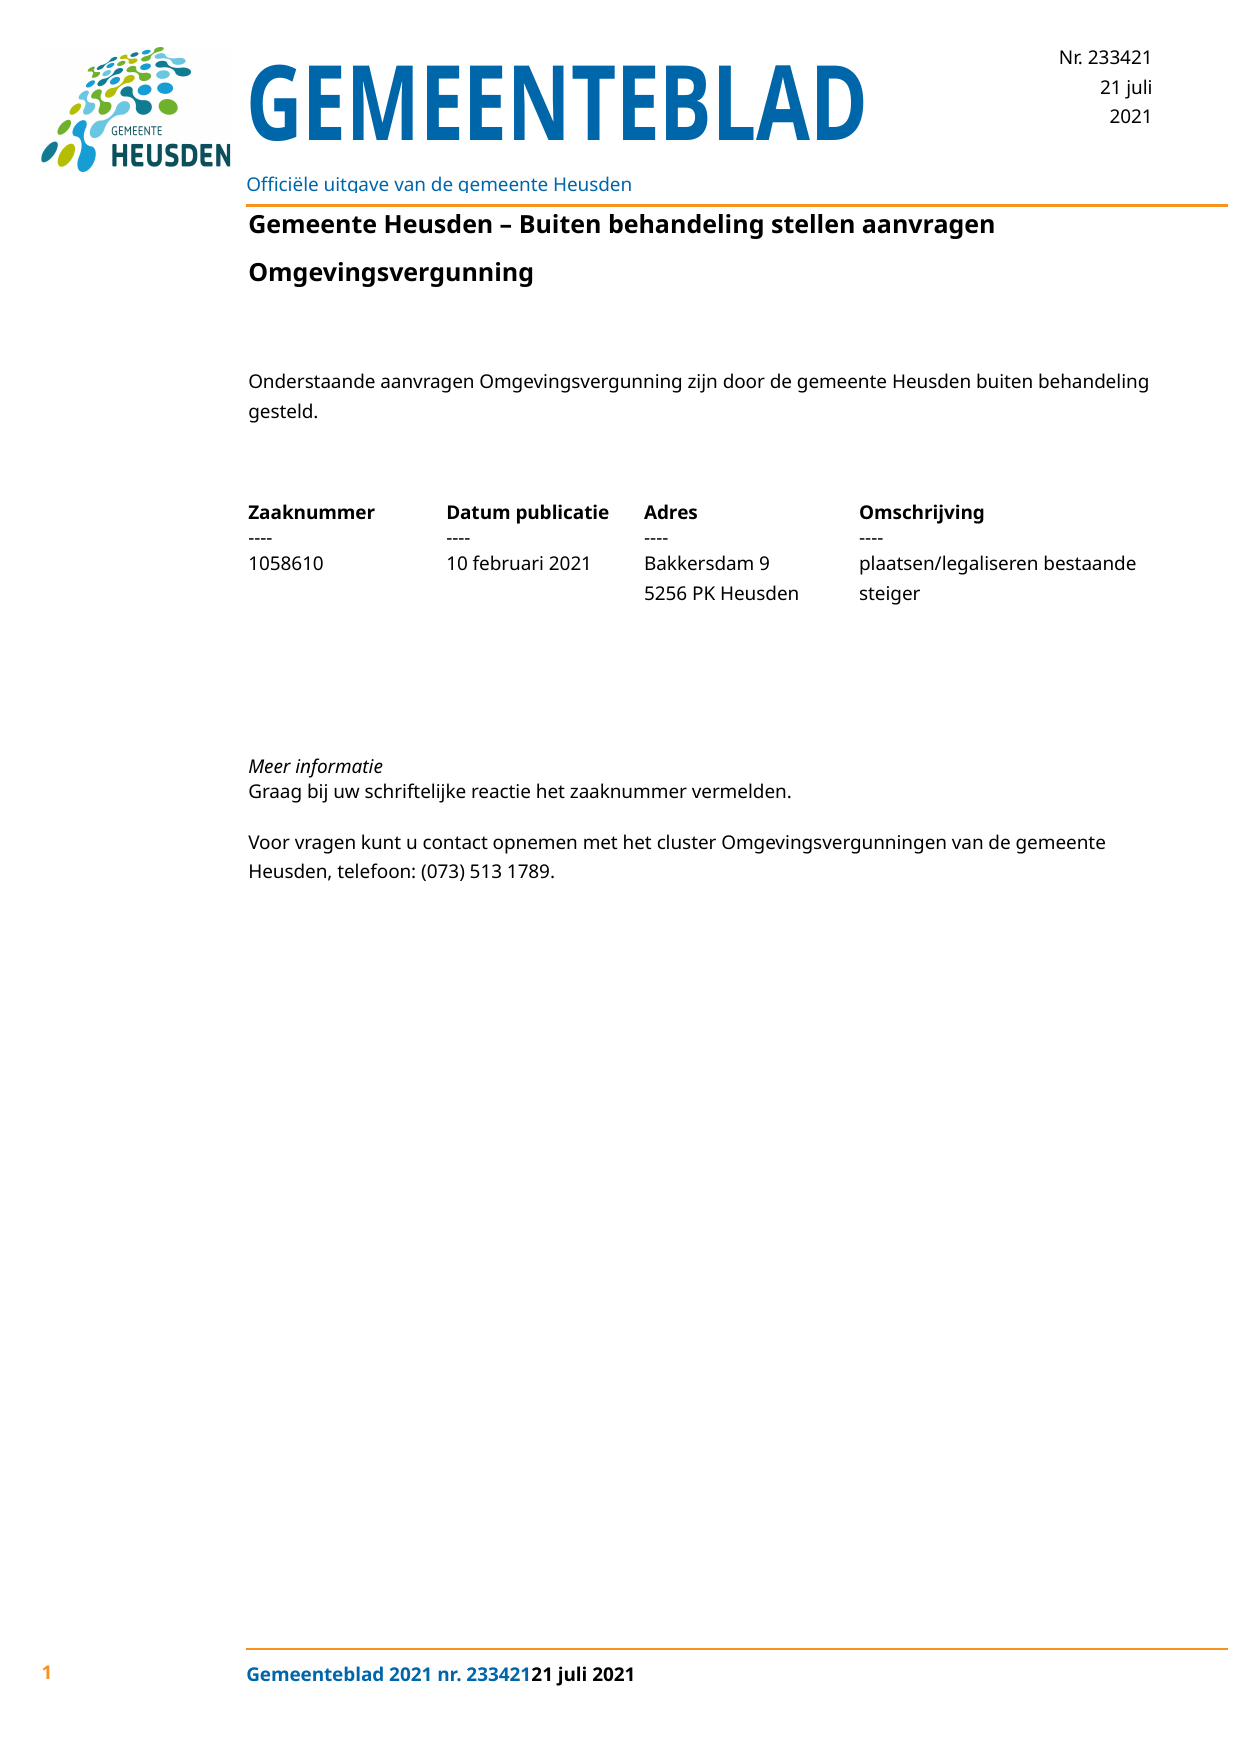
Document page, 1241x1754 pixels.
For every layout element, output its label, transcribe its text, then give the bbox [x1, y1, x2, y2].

text Onderstaande aanvragen Omgevingsvergunning zijn door de gemeente Heusden buiten behandeling gesteld. [248, 368, 1152, 424]
table_cell 1058610 [248, 550, 446, 635]
table_header Omschrijving [859, 499, 1152, 524]
text Gemeente Heusden – Buiten behandeling stellen aanvragen Omgevingsvergunning [248, 207, 1152, 288]
table_cell ---- [248, 525, 446, 550]
table_header Datum publicatie [446, 499, 644, 524]
table_cell plaatsen/legaliseren bestaande steiger [859, 550, 1152, 635]
table_cell 10 februari 2021 [446, 550, 644, 635]
text Voor vragen kunt u contact opnemen met het cluster Omgevingsvergunningen van de gemeente Heusden, telefoon: (073) 513 1789. [248, 829, 1152, 884]
picture [41, 47, 231, 172]
table_cell ---- [859, 525, 1152, 550]
table_header Adres [644, 499, 859, 524]
table_cell ---- [644, 525, 859, 550]
text Meer informatie [248, 753, 1152, 778]
table_cell ---- [446, 525, 644, 550]
text Graag bij uw schriftelijke reactie het zaaknummer vermelden. [248, 778, 1152, 804]
table_cell Bakkersdam 9 5256 PK Heusden [644, 550, 859, 635]
table_header Zaaknummer [248, 499, 446, 524]
